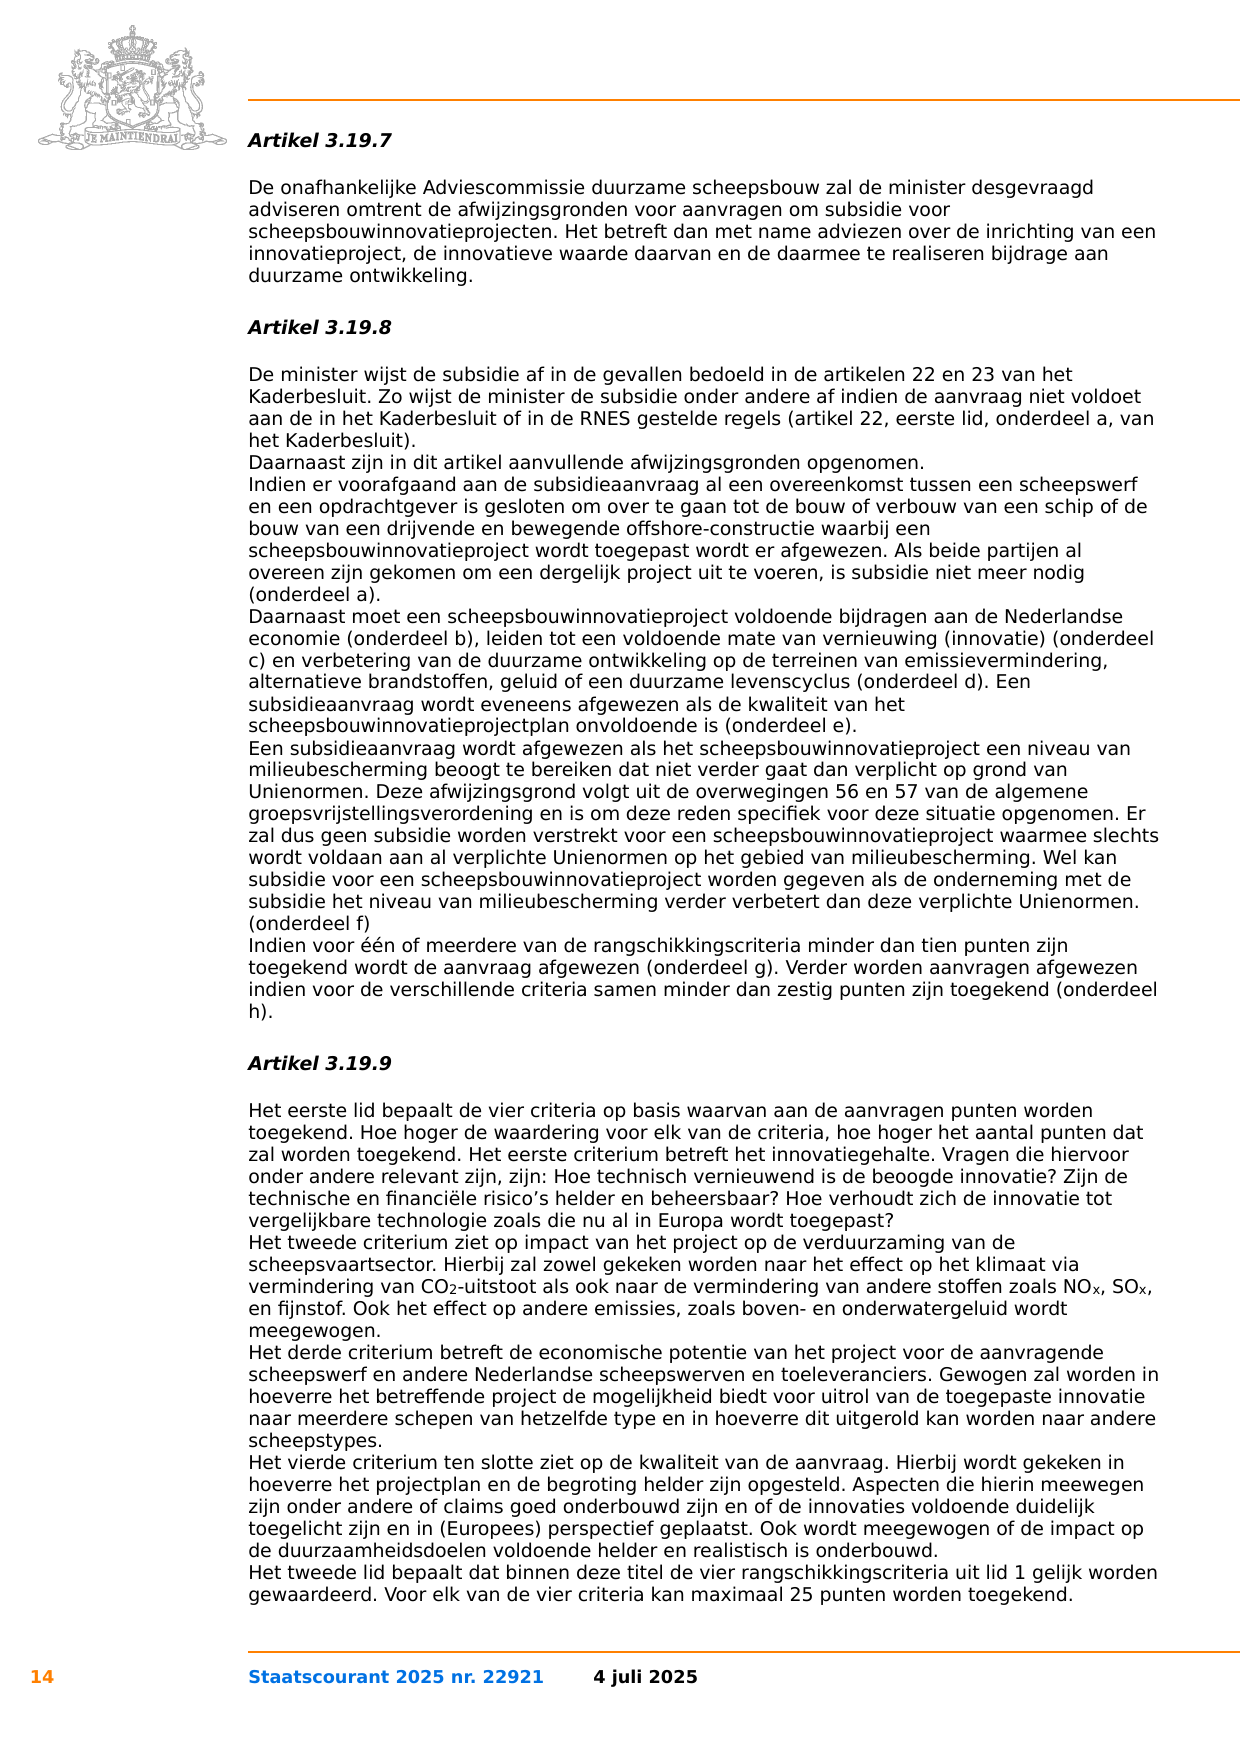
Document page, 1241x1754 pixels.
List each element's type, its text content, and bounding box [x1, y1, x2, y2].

text De onafhankelijke Adviescommissie duurzame scheepsbouw zal de minister desgevraagd adviseren omtrent de afwijzingsgronden voor aanvragen om subsidie voor scheepsbouwinnovatieprojecten. Het betreft dan met name adviezen over de inrichting van een innovatieproject, de innovatieve waarde daarvan en de daarmee te realiseren bijdrage aan duurzame ontwikkeling. [248, 177, 1163, 287]
text Een subsidieaanvraag wordt afgewezen als het scheepsbouwinnovatieproject een niveau van milieubescherming beoogt te bereiken dat niet verder gaat dan verplicht op grond van Unienormen. Deze afwijzingsgrond volgt uit de overwegingen 56 en 57 van de algemene groepsvrijstellingsverordening en is om deze reden specifiek voor deze situatie opgenomen. Er zal dus geen subsidie worden verstrekt voor een scheepsbouwinnovatieproject waarmee slechts wordt voldaan aan al verplichte Unienormen op het gebied van milieubescherming. Wel kan subsidie voor een scheepsbouwinnovatieproject worden gegeven als de onderneming met de subsidie het niveau van milieubescherming verder verbetert dan deze verplichte Unienormen. (onderdeel f) [248, 737, 1163, 935]
text Het vierde criterium ten slotte ziet op de kwaliteit van de aanvraag. Hierbij wordt gekeken in hoeverre het projectplan en de begroting helder zijn opgesteld. Aspecten die hierin meewegen zijn onder andere of claims goed onderbouwd zijn en of de innovaties voldoende duidelijk toegelicht zijn en in (Europees) perspectief geplaatst. Ook wordt meegewogen of de impact op de duurzaamheidsdoelen voldoende helder en realistisch is onderbouwd. [248, 1452, 1163, 1562]
subtitle Artikel 3.19.9 [248, 1053, 1163, 1075]
text De minister wijst de subsidie af in de gevallen bedoeld in de artikelen 22 en 23 van het Kaderbesluit. Zo wijst de minister de subsidie onder andere af indien de aanvraag niet voldoet aan de in het Kaderbesluit of in de RNES gestelde regels (artikel 22, eerste lid, onderdeel a, van het Kaderbesluit). [248, 364, 1163, 452]
text Daarnaast zijn in dit artikel aanvullende afwijzingsgronden opgenomen. [248, 452, 1163, 474]
text Indien er voorafgaand aan de subsidieaanvraag al een overeenkomst tussen een scheepswerf en een opdrachtgever is gesloten om over te gaan tot de bouw of verbouw van een schip of de bouw van een drijvende en bewegende offshore-constructie waarbij een scheepsbouwinnovatieproject wordt toegepast wordt er afgewezen. Als beide partijen al overeen zijn gekomen om een dergelijk project uit te voeren, is subsidie niet meer nodig (onderdeel a). [248, 474, 1163, 606]
text Het tweede criterium ziet op impact van het project op de verduurzaming van de scheepsvaartsector. Hierbij zal zowel gekeken worden naar het effect op het klimaat via vermindering van CO2-uitstoot als ook naar de vermindering van andere stoffen zoals NOx, SOx, en fijnstof. Ook het effect op andere emissies, zoals boven- en onderwatergeluid wordt meegewogen. [248, 1232, 1163, 1342]
subtitle Artikel 3.19.7 [248, 130, 1163, 152]
subtitle Artikel 3.19.8 [248, 317, 1163, 339]
picture [38, 25, 227, 150]
text Het tweede lid bepaalt dat binnen deze titel de vier rangschikkingscriteria uit lid 1 gelijk worden gewaardeerd. Voor elk van de vier criteria kan maximaal 25 punten worden toegekend. [248, 1562, 1163, 1606]
text Het eerste lid bepaalt de vier criteria op basis waarvan aan de aanvragen punten worden toegekend. Hoe hoger de waardering voor elk van de criteria, hoe hoger het aantal punten dat zal worden toegekend. Het eerste criterium betreft het innovatiegehalte. Vragen die hiervoor onder andere relevant zijn, zijn: Hoe technisch vernieuwend is de beoogde innovatie? Zijn de technische en financiële risico’s helder en beheersbaar? Hoe verhoudt zich de innovatie tot vergelijkbare technologie zoals die nu al in Europa wordt toegepast? [248, 1100, 1163, 1232]
text Indien voor één of meerdere van de rangschikkingscriteria minder dan tien punten zijn toegekend wordt de aanvraag afgewezen (onderdeel g). Verder worden aanvragen afgewezen indien voor de verschillende criteria samen minder dan zestig punten zijn toegekend (onderdeel h). [248, 935, 1163, 1023]
text Daarnaast moet een scheepsbouwinnovatieproject voldoende bijdragen aan de Nederlandse economie (onderdeel b), leiden tot een voldoende mate van vernieuwing (innovatie) (onderdeel c) en verbetering van de duurzame ontwikkeling op de terreinen van emissievermindering, alternatieve brandstoffen, geluid of een duurzame levenscyclus (onderdeel d). Een subsidieaanvraag wordt eveneens afgewezen als de kwaliteit van het scheepsbouwinnovatieprojectplan onvoldoende is (onderdeel e). [248, 606, 1163, 737]
text Het derde criterium betreft de economische potentie van het project voor de aanvragende scheepswerf en andere Nederlandse scheepswerven en toeleveranciers. Gewogen zal worden in hoeverre het betreffende project de mogelijkheid biedt voor uitrol van de toegepaste innovatie naar meerdere schepen van hetzelfde type en in hoeverre dit uitgerold kan worden naar andere scheepstypes. [248, 1342, 1163, 1452]
